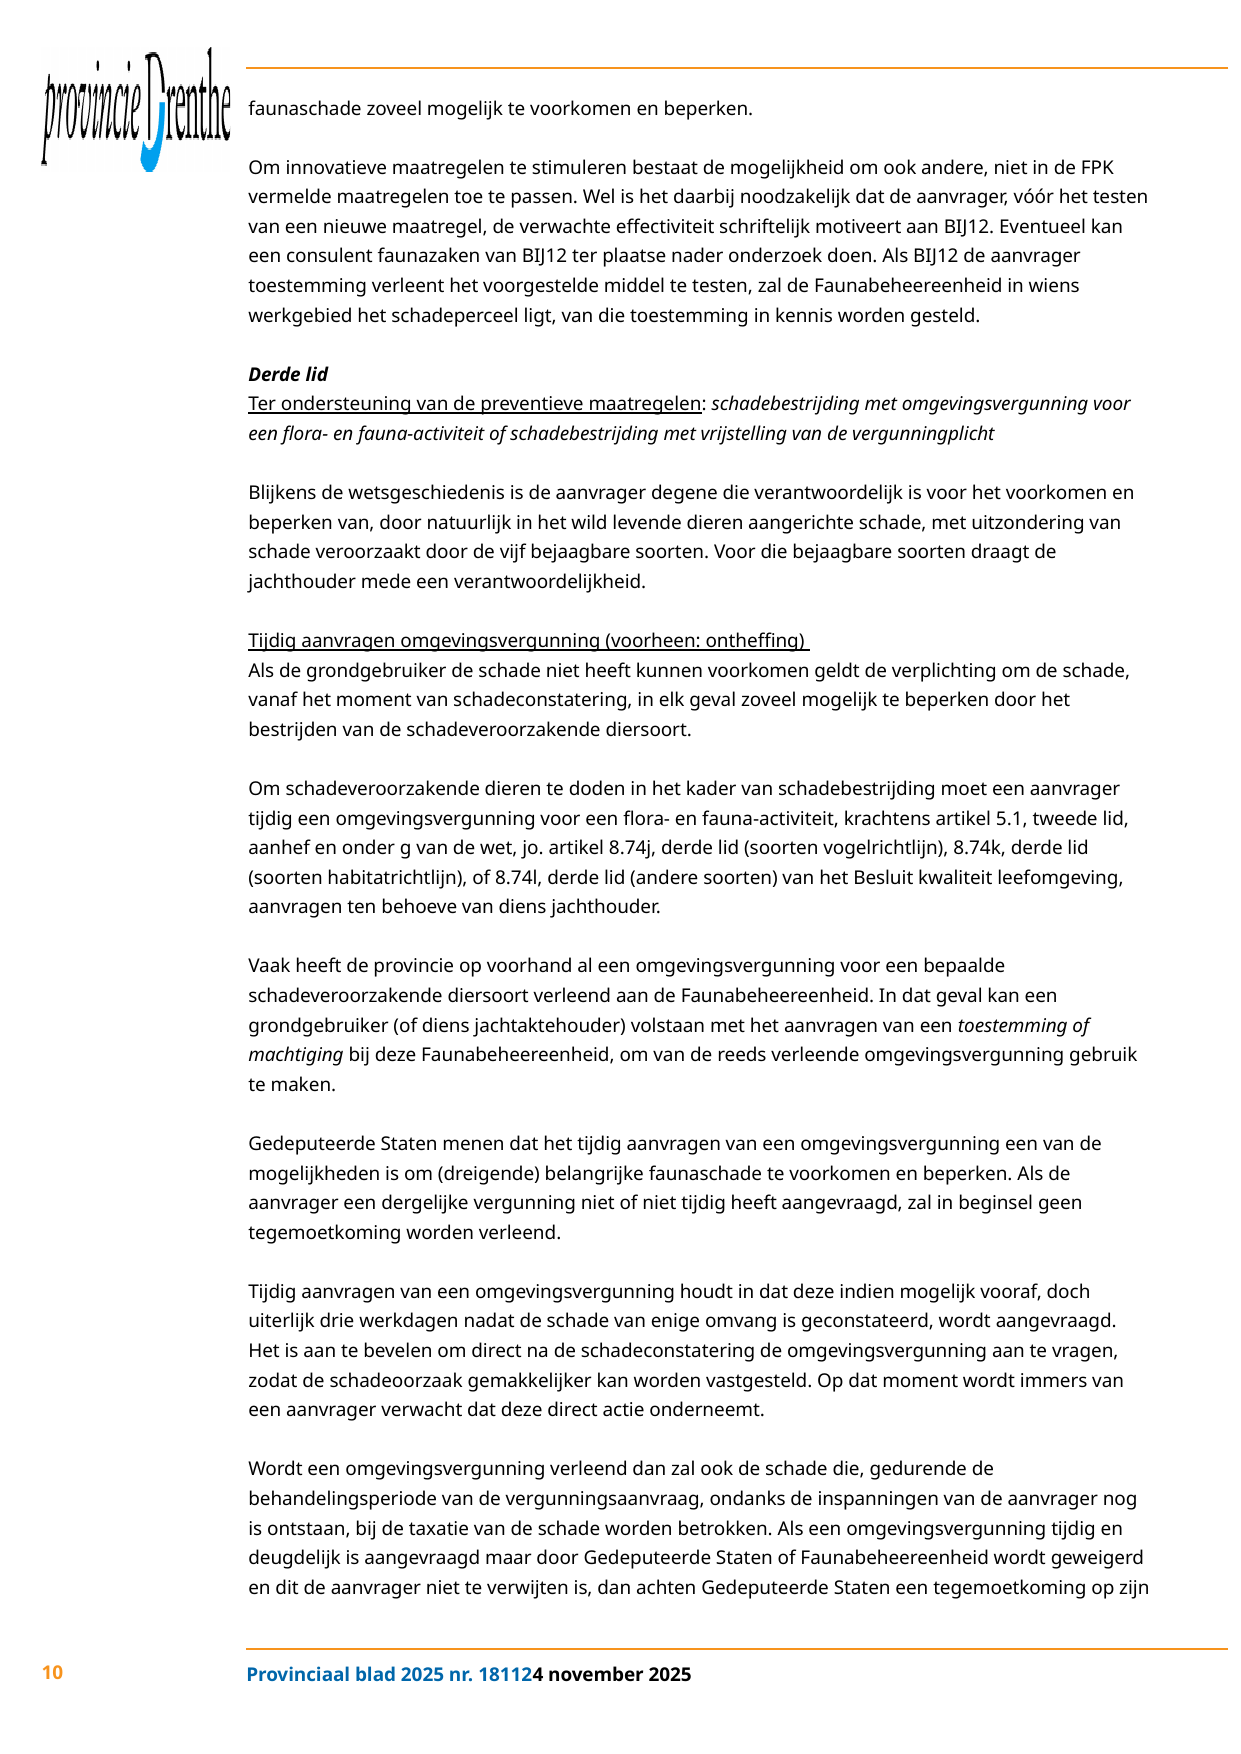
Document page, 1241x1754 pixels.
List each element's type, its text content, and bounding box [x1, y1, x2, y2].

text faunaschade zoveel mogelijk te voorkomen en beperken. [248, 95, 1152, 121]
text Derde lid [248, 361, 1152, 387]
text Gedeputeerde Staten menen dat het tijdig aanvragen van een omgevingsvergunning een van de mogelijkheden is om (dreigende) belangrijke faunaschade te voorkomen en beperken. Als de aanvrager een dergelijke vergunning niet of niet tijdig heeft aangevraagd, zal in beginsel geen tegemoetkoming worden verleend. [248, 1130, 1152, 1245]
text Wordt een omgevingsvergunning verleend dan zal ook de schade die, gedurende de behandelingsperiode van de vergunningsaanvraag, ondanks de inspanningen van de aanvrager nog is ontstaan, bij de taxatie van de schade worden betrokken. Als een omgevingsvergunning tijdig en deugdelijk is aangevraagd maar door Gedeputeerde Staten of Faunabeheereenheid wordt geweigerd en dit de aanvrager niet te verwijten is, dan achten Gedeputeerde Staten een tegemoetkoming op zijn [248, 1456, 1152, 1600]
text Om schadeveroorzakende dieren te doden in het kader van schadebestrijding moet een aanvrager tijdig een omgevingsvergunning voor een flora- en fauna-activiteit, krachtens artikel 5.1, tweede lid, aanhef en onder g van de wet, jo. artikel 8.74j, derde lid (soorten vogelrichtlijn), 8.74k, derde lid (soorten habitatrichtlijn), of 8.74l, derde lid (andere soorten) van het Besluit kwaliteit leefomgeving, aanvragen ten behoeve van diens jachthouder. [248, 775, 1152, 919]
text Tijdig aanvragen van een omgevingsvergunning houdt in dat deze indien mogelijk vooraf, doch uiterlijk drie werkdagen nadat de schade van enige omvang is geconstateerd, wordt aangevraagd. Het is aan te bevelen om direct na de schadeconstatering de omgevingsvergunning aan te vragen, zodat de schadeoorzaak gemakkelijker kan worden vastgesteld. Op dat moment wordt immers van een aanvrager verwacht dat deze direct actie onderneemt. [248, 1278, 1152, 1422]
text Ter ondersteuning van de preventieve maatregelen: schadebestrijding met omgevingsvergunning voor een flora- en fauna-activiteit of schadebestrijding met vrijstelling van de vergunningplicht [248, 391, 1152, 446]
text Om innovatieve maatregelen te stimuleren bestaat de mogelijkheid om ook andere, niet in de FPK vermelde maatregelen toe te passen. Wel is het daarbij noodzakelijk dat de aanvrager, vóór het testen van een nieuwe maatregel, de verwachte effectiviteit schriftelijk motiveert aan BIJ12. Eventueel kan een consulent faunazaken van BIJ12 ter plaatse nader onderzoek doen. Als BIJ12 de aanvrager toestemming verleent het voorgestelde middel te testen, zal de Faunabeheereenheid in wiens werkgebied het schadeperceel ligt, van die toestemming in kennis worden gesteld. [248, 154, 1152, 328]
text Als de grondgebruiker de schade niet heeft kunnen voorkomen geldt de verplichting om de schade, vanaf het moment van schadeconstatering, in elk geval zoveel mogelijk te beperken door het bestrijden van de schadeveroorzakende diersoort. [248, 657, 1152, 742]
text Vaak heeft de provincie op voorhand al een omgevingsvergunning voor een bepaalde schadeveroorzakende diersoort verleend aan de Faunabeheereenheid. In dat geval kan een grondgebruiker (of diens jachtaktehouder) volstaan met het aanvragen van een toestemming of machtiging bij deze Faunabeheereenheid, om van de reeds verleende omgevingsvergunning gebruik te maken. [248, 953, 1152, 1097]
picture [41, 47, 231, 172]
text Tijdig aanvragen omgevingsvergunning (voorheen: ontheffing) [248, 627, 1152, 653]
text Blijkens de wetsgeschiedenis is de aanvrager degene die verantwoordelijk is voor het voorkomen en beperken van, door natuurlijk in het wild levende dieren aangerichte schade, met uitzondering van schade veroorzaakt door de vijf bejaagbare soorten. Voor die bejaagbare soorten draagt de jachthouder mede een verantwoordelijkheid. [248, 479, 1152, 594]
